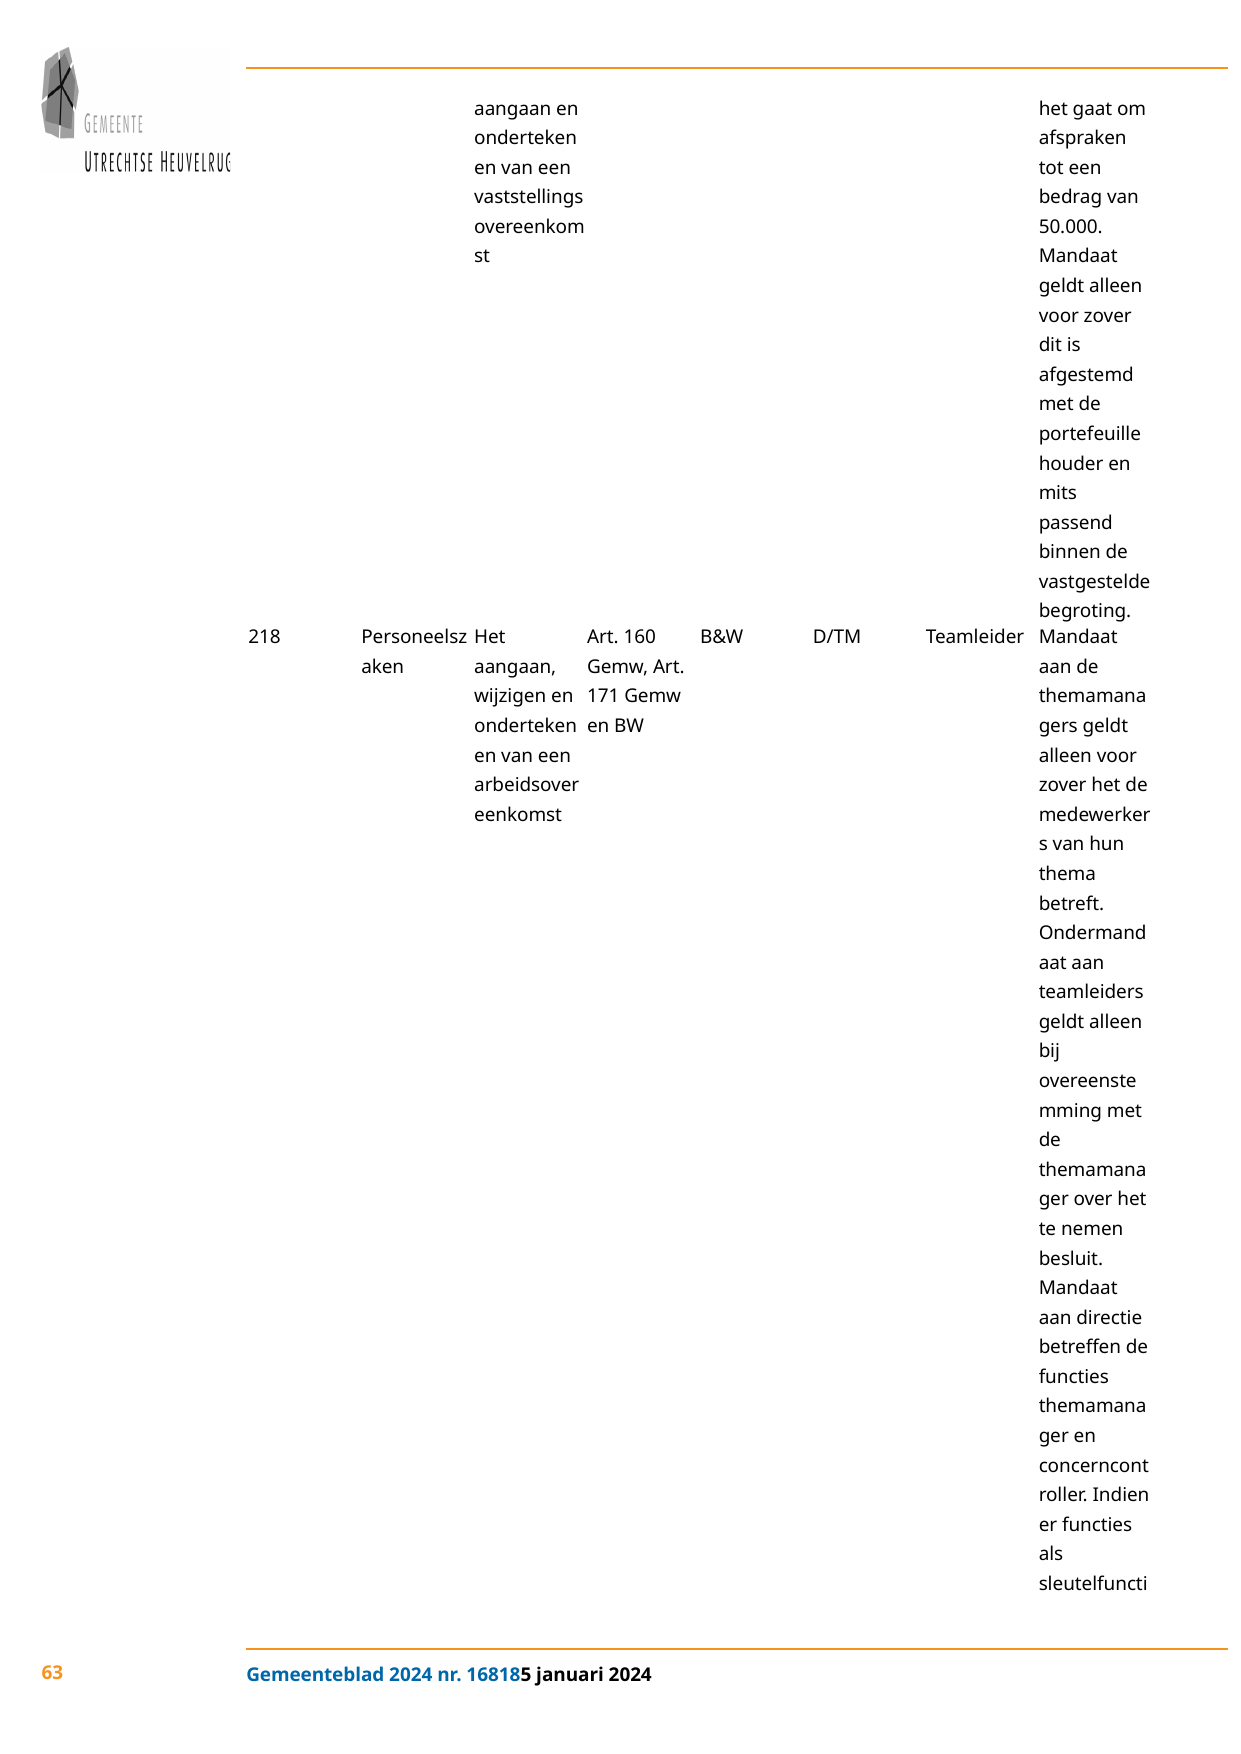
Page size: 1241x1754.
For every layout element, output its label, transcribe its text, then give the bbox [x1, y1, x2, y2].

table_cell [587, 95, 700, 623]
picture [41, 47, 231, 172]
table_cell 218 [248, 624, 361, 1596]
table_cell [700, 95, 813, 623]
table_cell D/TM [813, 624, 926, 1596]
table_cell Mandaat aan de themamanagers geldt alleen voor zover het de medewerkers van hun thema betreft. Ondermandaat aan teamleiders geldt alleen bij overeenstemming met de themamanager over het te nemen besluit. Mandaat aan directie betreffen de functies themamanager en concerncontroller. Indien er functies als sleutelfuncti [1039, 624, 1152, 1596]
table_cell [361, 95, 474, 623]
table_cell het gaat om afspraken tot een bedrag van 50.000. Mandaat geldt alleen voor zover dit is afgestemd met de portefeuillehouder en mits passend binnen de vastgestelde begroting. [1039, 95, 1152, 623]
table_cell [248, 95, 361, 623]
table_cell Personeelszaken [361, 624, 474, 1596]
table_cell Het aangaan, wijzigen en ondertekenen van een arbeidsovereenkomst [474, 624, 587, 1596]
table_cell Teamleider [926, 624, 1038, 1596]
table_cell [813, 95, 926, 623]
table_cell [926, 95, 1038, 623]
table_cell Art. 160 Gemw, Art. 171 Gemw en BW [587, 624, 700, 1596]
table_cell B&W [700, 624, 813, 1596]
table_cell aangaan en ondertekenen van een vaststellingsovereenkomst [474, 95, 587, 623]
